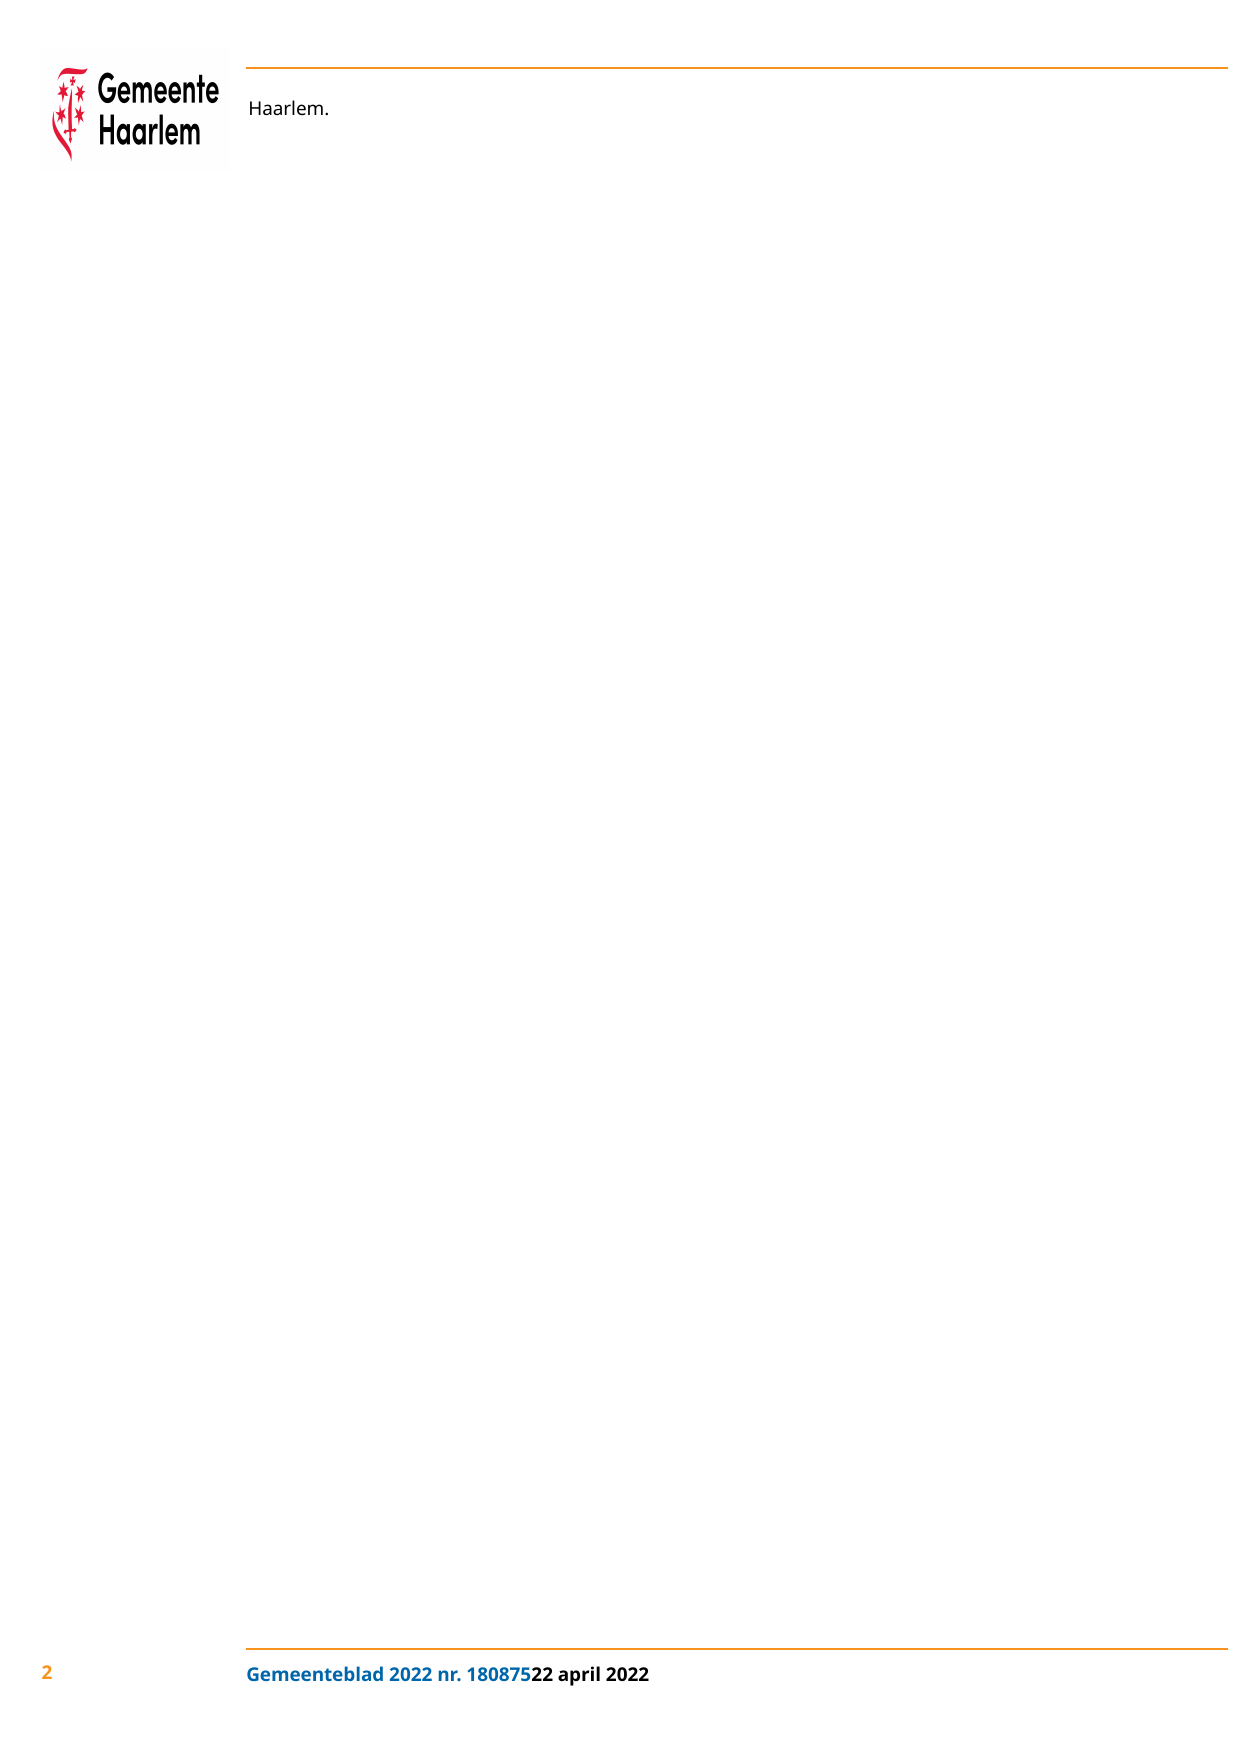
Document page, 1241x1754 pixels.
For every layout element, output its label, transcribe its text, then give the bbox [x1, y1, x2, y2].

text Haarlem. [248, 95, 1152, 121]
picture [41, 47, 231, 172]
